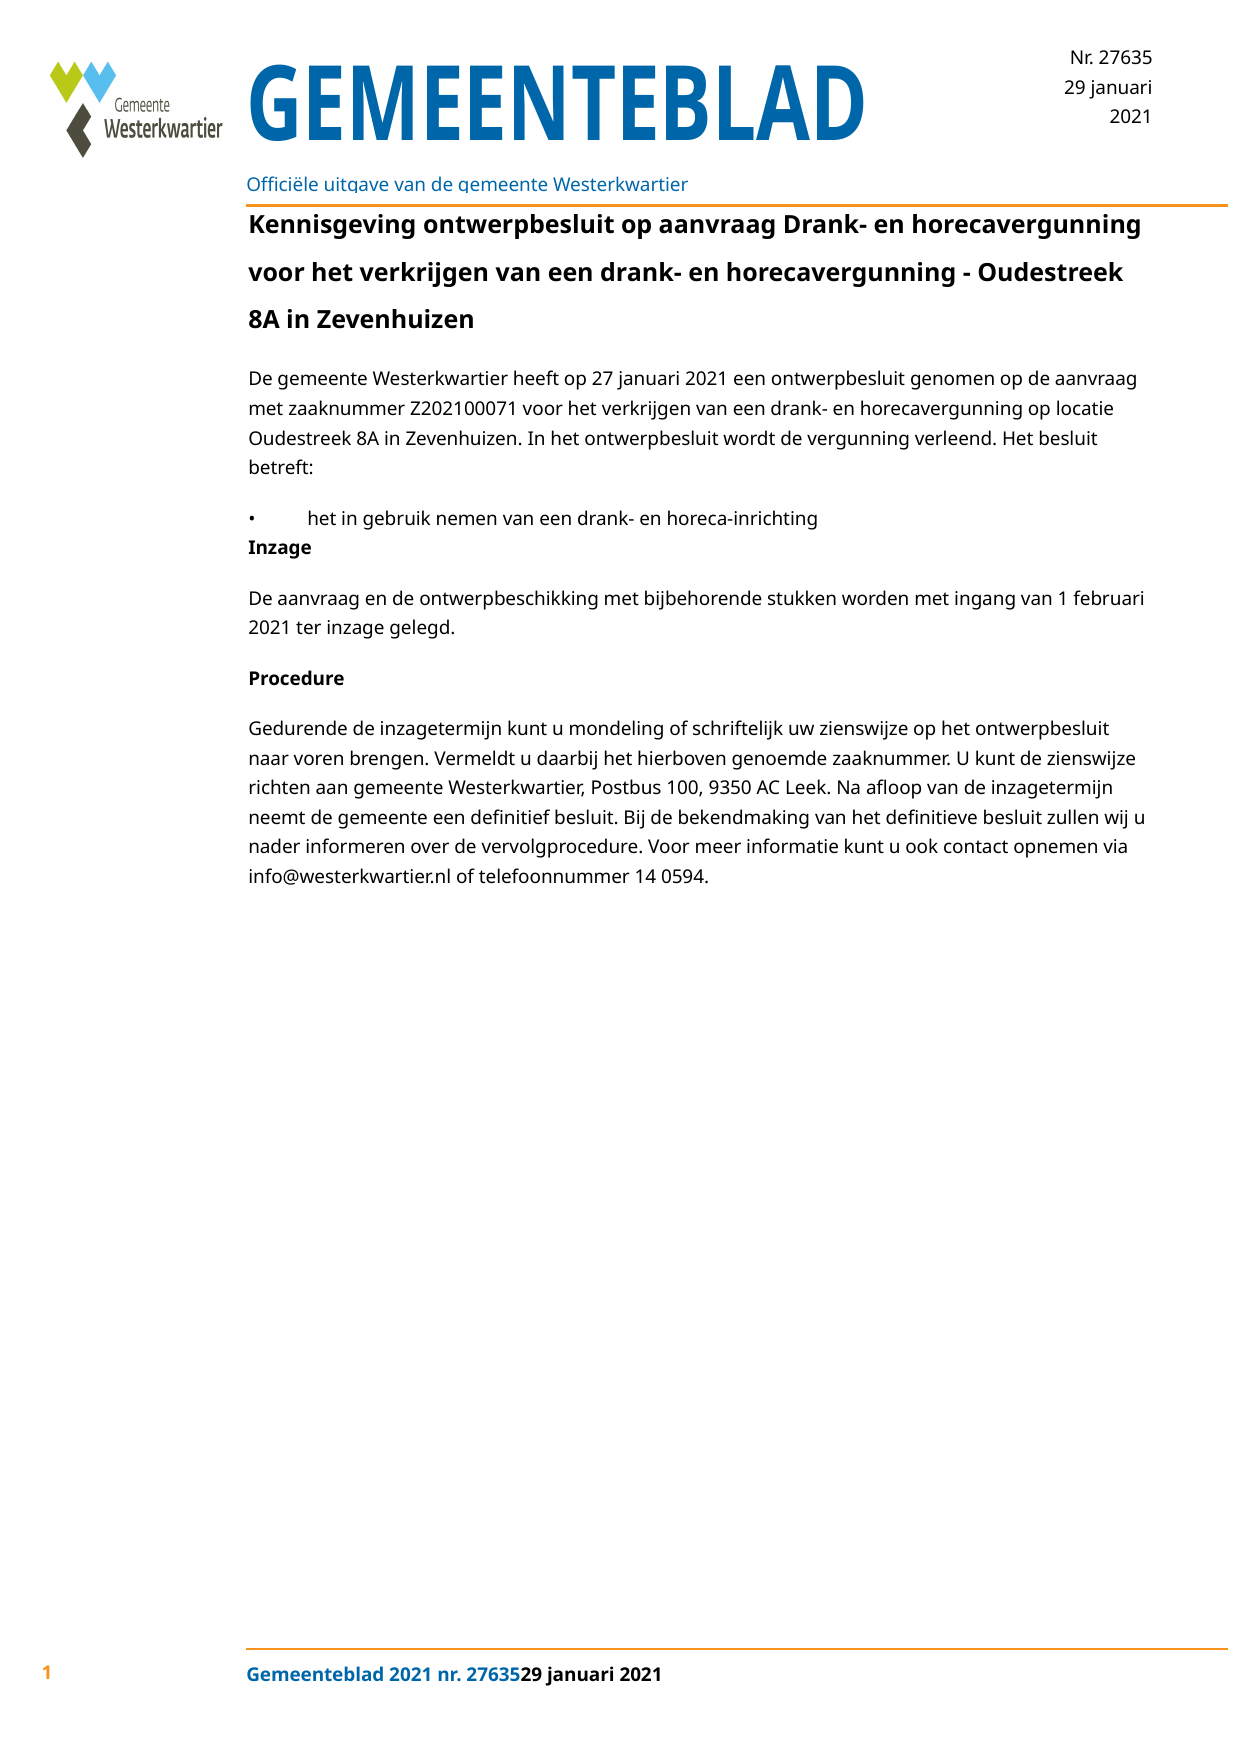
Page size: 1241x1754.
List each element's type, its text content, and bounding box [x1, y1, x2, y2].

list het in gebruik nemen van een drank- en horeca-inrichting [248, 505, 1152, 530]
text Kennisgeving ontwerpbesluit op aanvraag Drank- en horecavergunning voor het verkrijgen van een drank- en horecavergunning - Oudestreek 8A in Zevenhuizen [248, 207, 1152, 336]
text Gedurende de inzagetermijn kunt u mondeling of schriftelijk uw zienswijze op het ontwerpbesluit naar voren brengen. Vermeldt u daarbij het hierboven genoemde zaaknummer. U kunt de zienswijze richten aan gemeente Westerkwartier, Postbus 100, 9350 AC Leek. Na afloop van de inzagetermijn neemt de gemeente een definitief besluit. Bij de bekendmaking van het definitieve besluit zullen wij u nader informeren over de vervolgprocedure. Voor meer informatie kunt u ook contact opnemen via info@westerkwartier.nl of telefoonnummer 14 0594. [248, 715, 1152, 889]
text De aanvraag en de ontwerpbeschikking met bijbehorende stukken worden met ingang van 1 februari 2021 ter inzage gelegd. [248, 585, 1152, 640]
text Inzage [248, 534, 1152, 560]
text De gemeente Westerkwartier heeft op 27 januari 2021 een ontwerpbesluit genomen op de aanvraag met zaaknummer Z202100071 voor het verkrijgen van een drank- en horecavergunning op locatie Oudestreek 8A in Zevenhuizen. In het ontwerpbesluit wordt de vergunning verleend. Het besluit betreft: [248, 366, 1152, 480]
text Procedure [248, 665, 1152, 690]
picture [41, 47, 231, 172]
